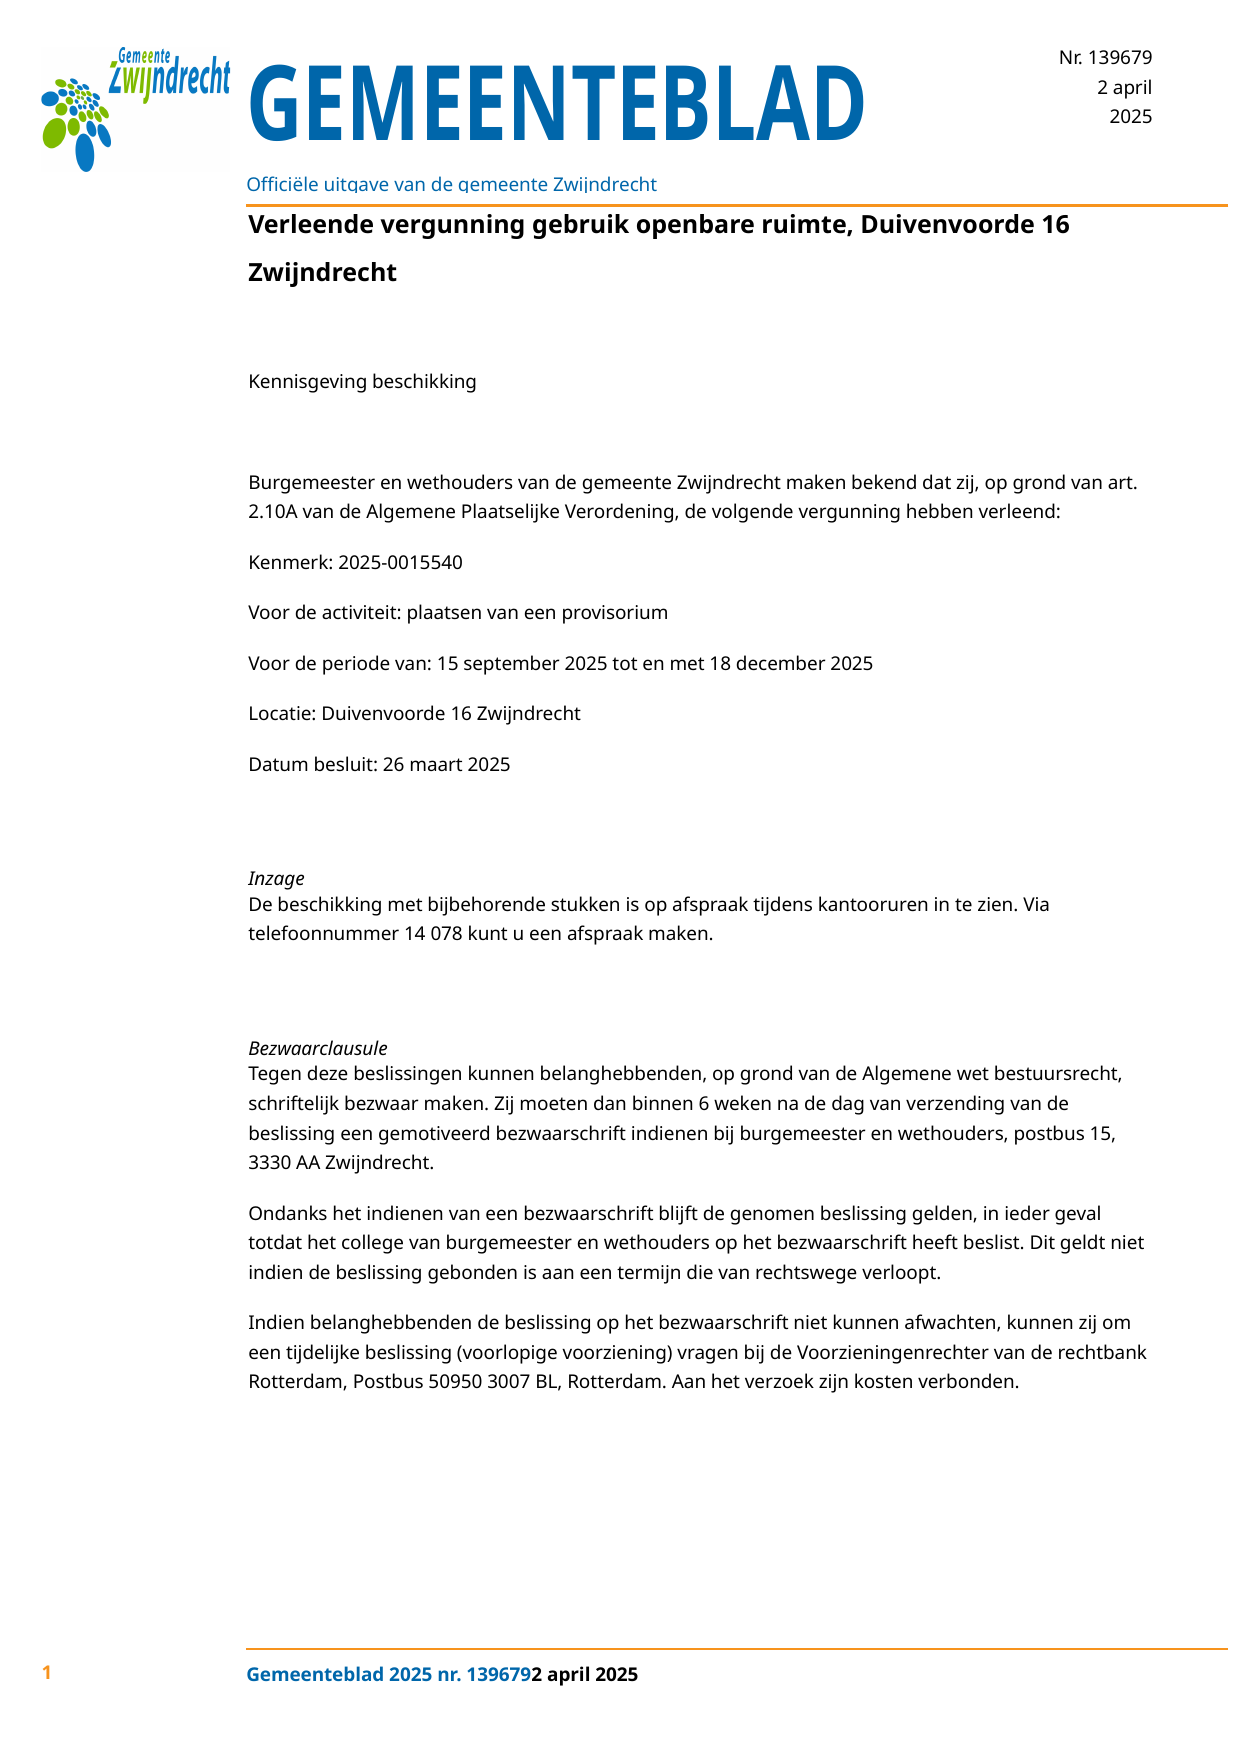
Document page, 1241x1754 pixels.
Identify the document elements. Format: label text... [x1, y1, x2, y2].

text Verleende vergunning gebruik openbare ruimte, Duivenvoorde 16 Zwijndrecht [248, 207, 1152, 288]
text Bezwaarclausule [248, 1035, 1152, 1061]
text Ondanks het indienen van een bezwaarschrift blijft de genomen beslissing gelden, in ieder geval totdat het college van burgemeester en wethouders op het bezwaarschrift heeft beslist. Dit geldt niet indien de beslissing gebonden is aan een termijn die van rechtswege verloopt. [248, 1200, 1152, 1285]
text Indien belanghebbenden de beslissing op het bezwaarschrift niet kunnen afwachten, kunnen zij om een tijdelijke beslissing (voorlopige voorziening) vragen bij de Voorzieningenrechter van de rechtbank Rotterdam, Postbus 50950 3007 BL, Rotterdam. Aan het verzoek zijn kosten verbonden. [248, 1309, 1152, 1394]
text Voor de activiteit: plaatsen van een provisorium [248, 599, 1152, 625]
text De beschikking met bijbehorende stukken is op afspraak tijdens kantooruren in te zien. Via telefoonnummer 14 078 kunt u een afspraak maken. [248, 891, 1152, 946]
picture [41, 47, 231, 172]
text Burgemeester en wethouders van de gemeente Zwijndrecht maken bekend dat zij, op grond van art. 2.10A van de Algemene Plaatselijke Verordening, de volgende vergunning hebben verleend: [248, 469, 1152, 524]
text Kennisgeving beschikking [248, 368, 1152, 394]
text Datum besluit: 26 maart 2025 [248, 751, 1152, 777]
text Locatie: Duivenvoorde 16 Zwijndrecht [248, 700, 1152, 726]
text Kenmerk: 2025-0015540 [248, 549, 1152, 575]
text Tegen deze beslissingen kunnen belanghebbenden, op grond van de Algemene wet bestuursrecht, schriftelijk bezwaar maken. Zij moeten dan binnen 6 weken na de dag van verzending van de beslissing een gemotiveerd bezwaarschrift indienen bij burgemeester en wethouders, postbus 15, 3330 AA Zwijndrecht. [248, 1061, 1152, 1175]
text Inzage [248, 865, 1152, 891]
text Voor de periode van: 15 september 2025 tot en met 18 december 2025 [248, 650, 1152, 676]
